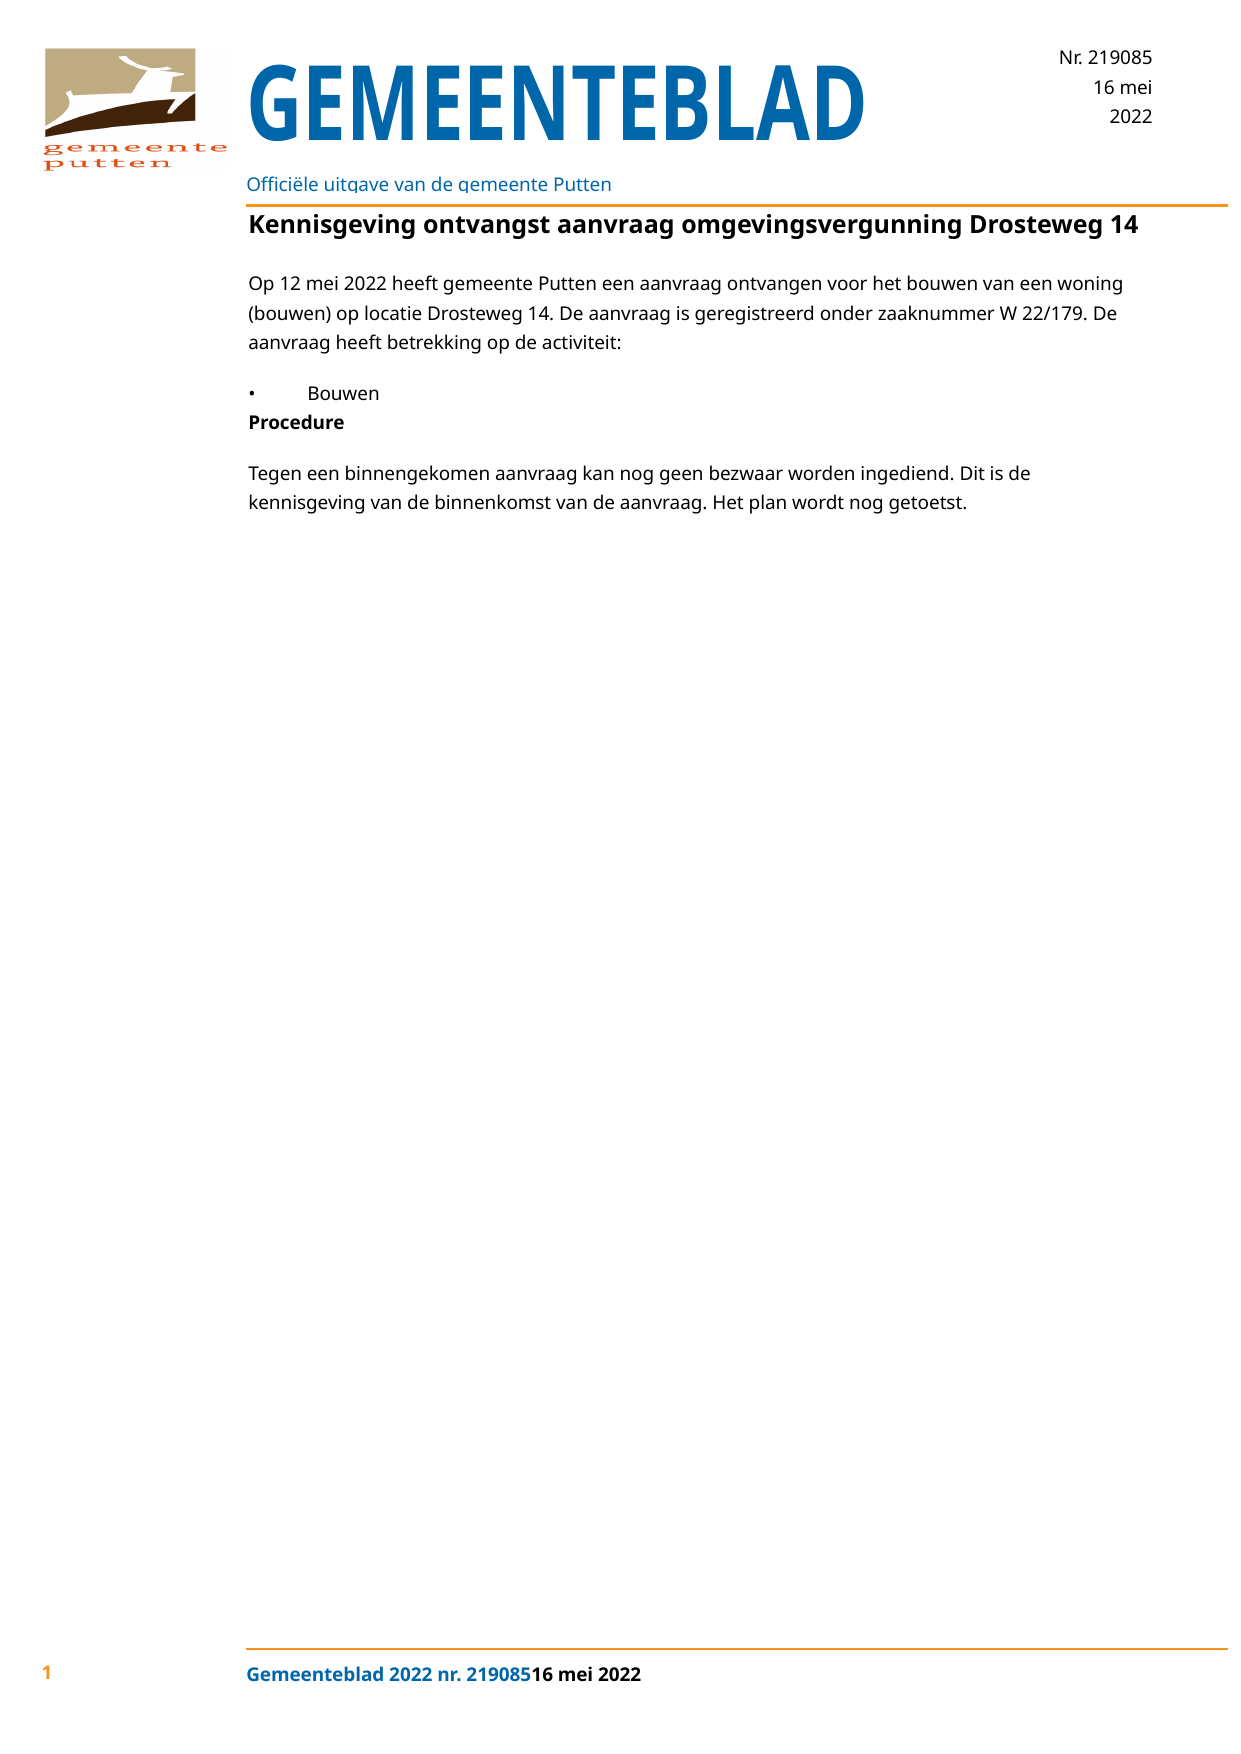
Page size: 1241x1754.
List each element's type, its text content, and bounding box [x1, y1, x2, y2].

text Procedure [248, 409, 1152, 435]
picture [41, 47, 231, 172]
list Bouwen [248, 380, 1152, 406]
text Kennisgeving ontvangst aanvraag omgevingsvergunning Drosteweg 14 [248, 207, 1152, 241]
text Op 12 mei 2022 heeft gemeente Putten een aanvraag ontvangen voor het bouwen van een woning (bouwen) op locatie Drosteweg 14. De aanvraag is geregistreerd onder zaaknummer W 22/179. De aanvraag heeft betrekking op de activiteit: [248, 270, 1152, 355]
text Tegen een binnengekomen aanvraag kan nog geen bezwaar worden ingediend. Dit is de kennisgeving van de binnenkomst van de aanvraag. Het plan wordt nog getoetst. [248, 460, 1152, 515]
